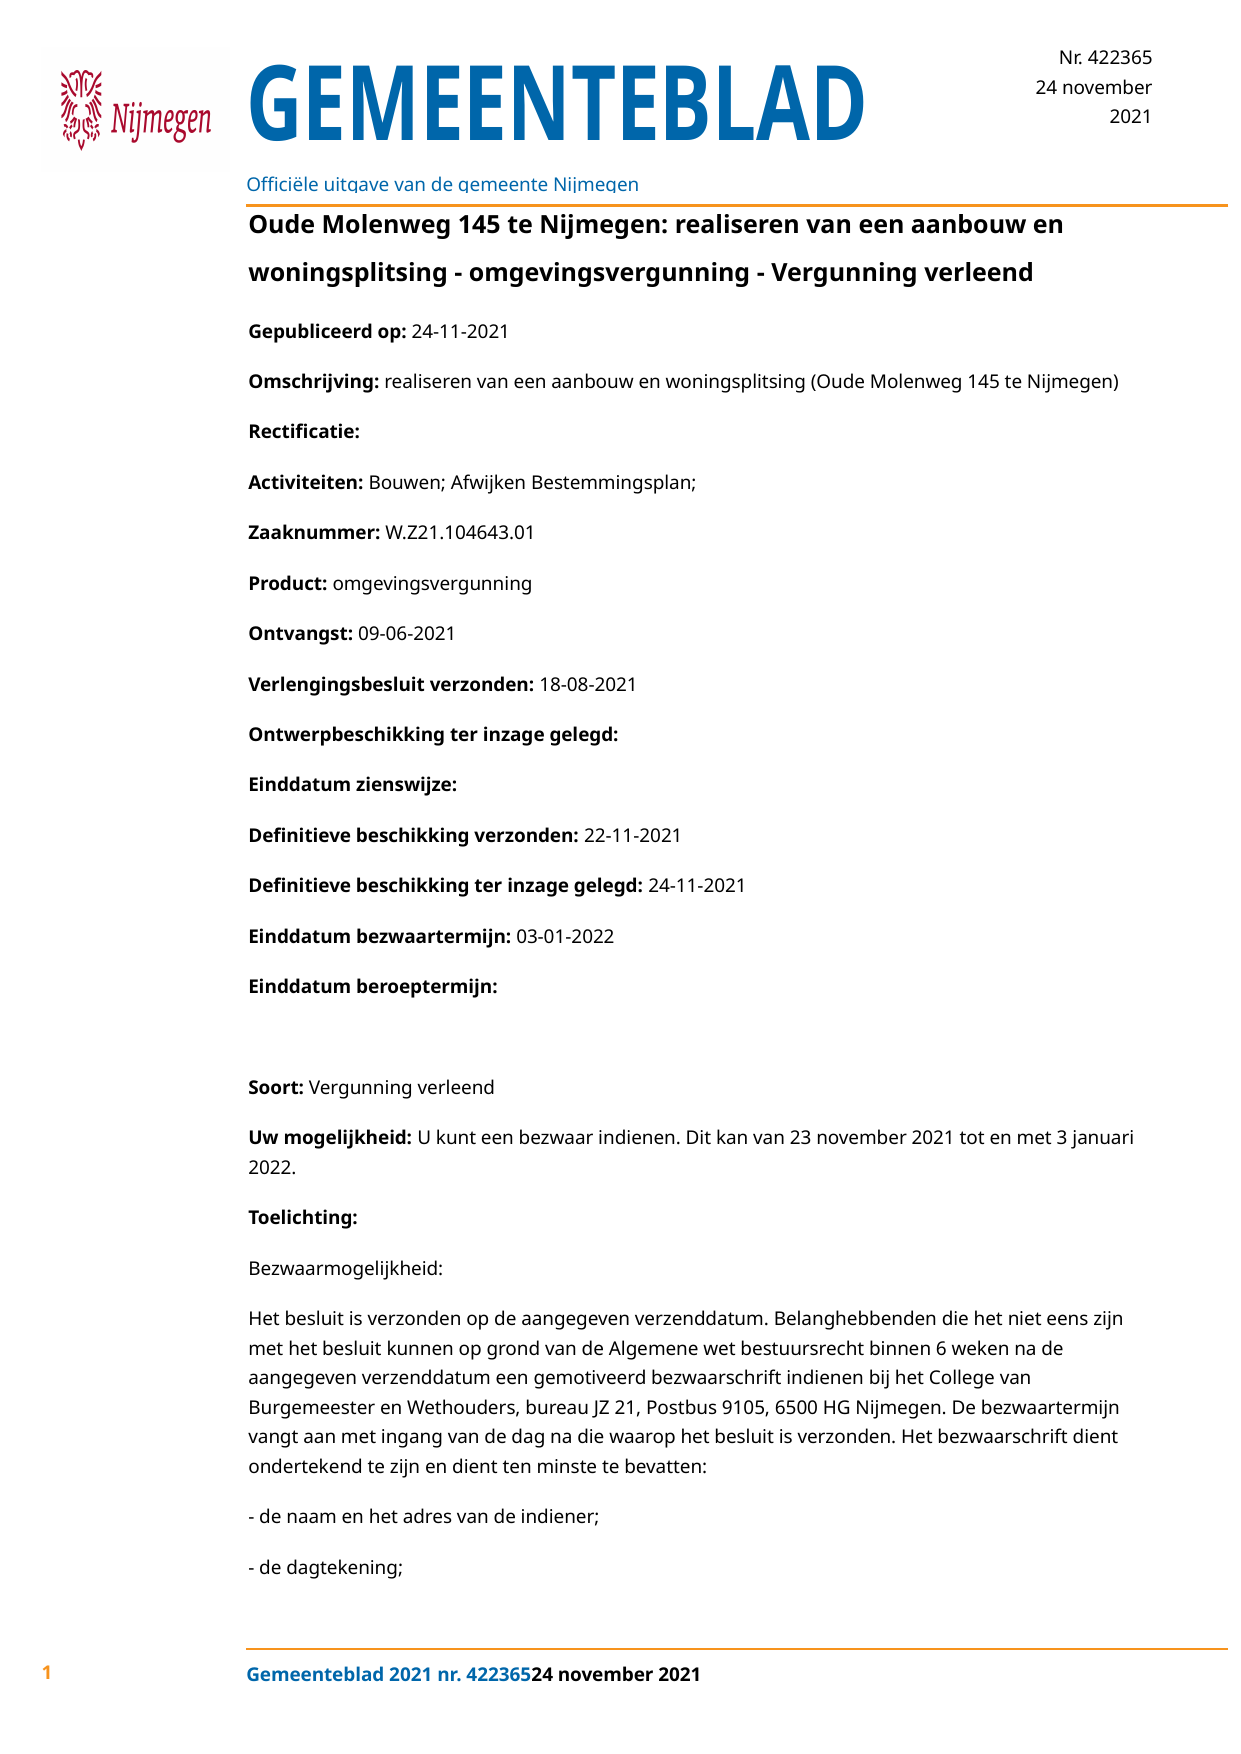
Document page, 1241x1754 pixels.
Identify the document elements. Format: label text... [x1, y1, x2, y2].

text Verlengingsbesluit verzonden: 18-08-2021 [248, 671, 1152, 697]
text Einddatum beroeptermijn: [248, 973, 1152, 999]
text - de naam en het adres van de indiener; [248, 1504, 1152, 1529]
text Rectificatie: [248, 419, 1152, 444]
picture [41, 47, 231, 172]
text Ontwerpbeschikking ter inzage gelegd: [248, 721, 1152, 747]
text Einddatum bezwaartermijn: 03-01-2022 [248, 923, 1152, 949]
text Definitieve beschikking ter inzage gelegd: 24-11-2021 [248, 872, 1152, 898]
text Oude Molenweg 145 te Nijmegen: realiseren van een aanbouw en woningsplitsing - omgevingsvergunning - Vergunning verleend [248, 207, 1152, 288]
text Activiteiten: Bouwen; Afwijken Bestemmingsplan; [248, 469, 1152, 495]
text Definitieve beschikking verzonden: 22-11-2021 [248, 822, 1152, 848]
text Zaaknummer: W.Z21.104643.01 [248, 519, 1152, 545]
text Ontvangst: 09-06-2021 [248, 620, 1152, 646]
text Gepubliceerd op: 24-11-2021 [248, 318, 1152, 344]
text Product: omgevingsvergunning [248, 570, 1152, 596]
text Het besluit is verzonden op de aangegeven verzenddatum. Belanghebbenden die het niet eens zijn met het besluit kunnen op grond van de Algemene wet bestuursrecht binnen 6 weken na de aangegeven verzenddatum een gemotiveerd bezwaarschrift indienen bij het College van Burgemeester en Wethouders, bureau JZ 21, Postbus 9105, 6500 HG Nijmegen. De bezwaartermijn vangt aan met ingang van de dag na die waarop het besluit is verzonden. Het bezwaarschrift dient ondertekend te zijn en dient ten minste te bevatten: [248, 1305, 1152, 1479]
text Omschrijving: realiseren van een aanbouw en woningsplitsing (Oude Molenweg 145 te Nijmegen) [248, 368, 1152, 394]
text Einddatum zienswijze: [248, 772, 1152, 797]
text Uw mogelijkheid: U kunt een bezwaar indienen. Dit kan van 23 november 2021 tot en met 3 januari 2022. [248, 1124, 1152, 1180]
text Toelichting: [248, 1204, 1152, 1230]
text Bezwaarmogelijkheid: [248, 1255, 1152, 1281]
text - de dagtekening; [248, 1554, 1152, 1580]
text Soort: Vergunning verleend [248, 1074, 1152, 1100]
